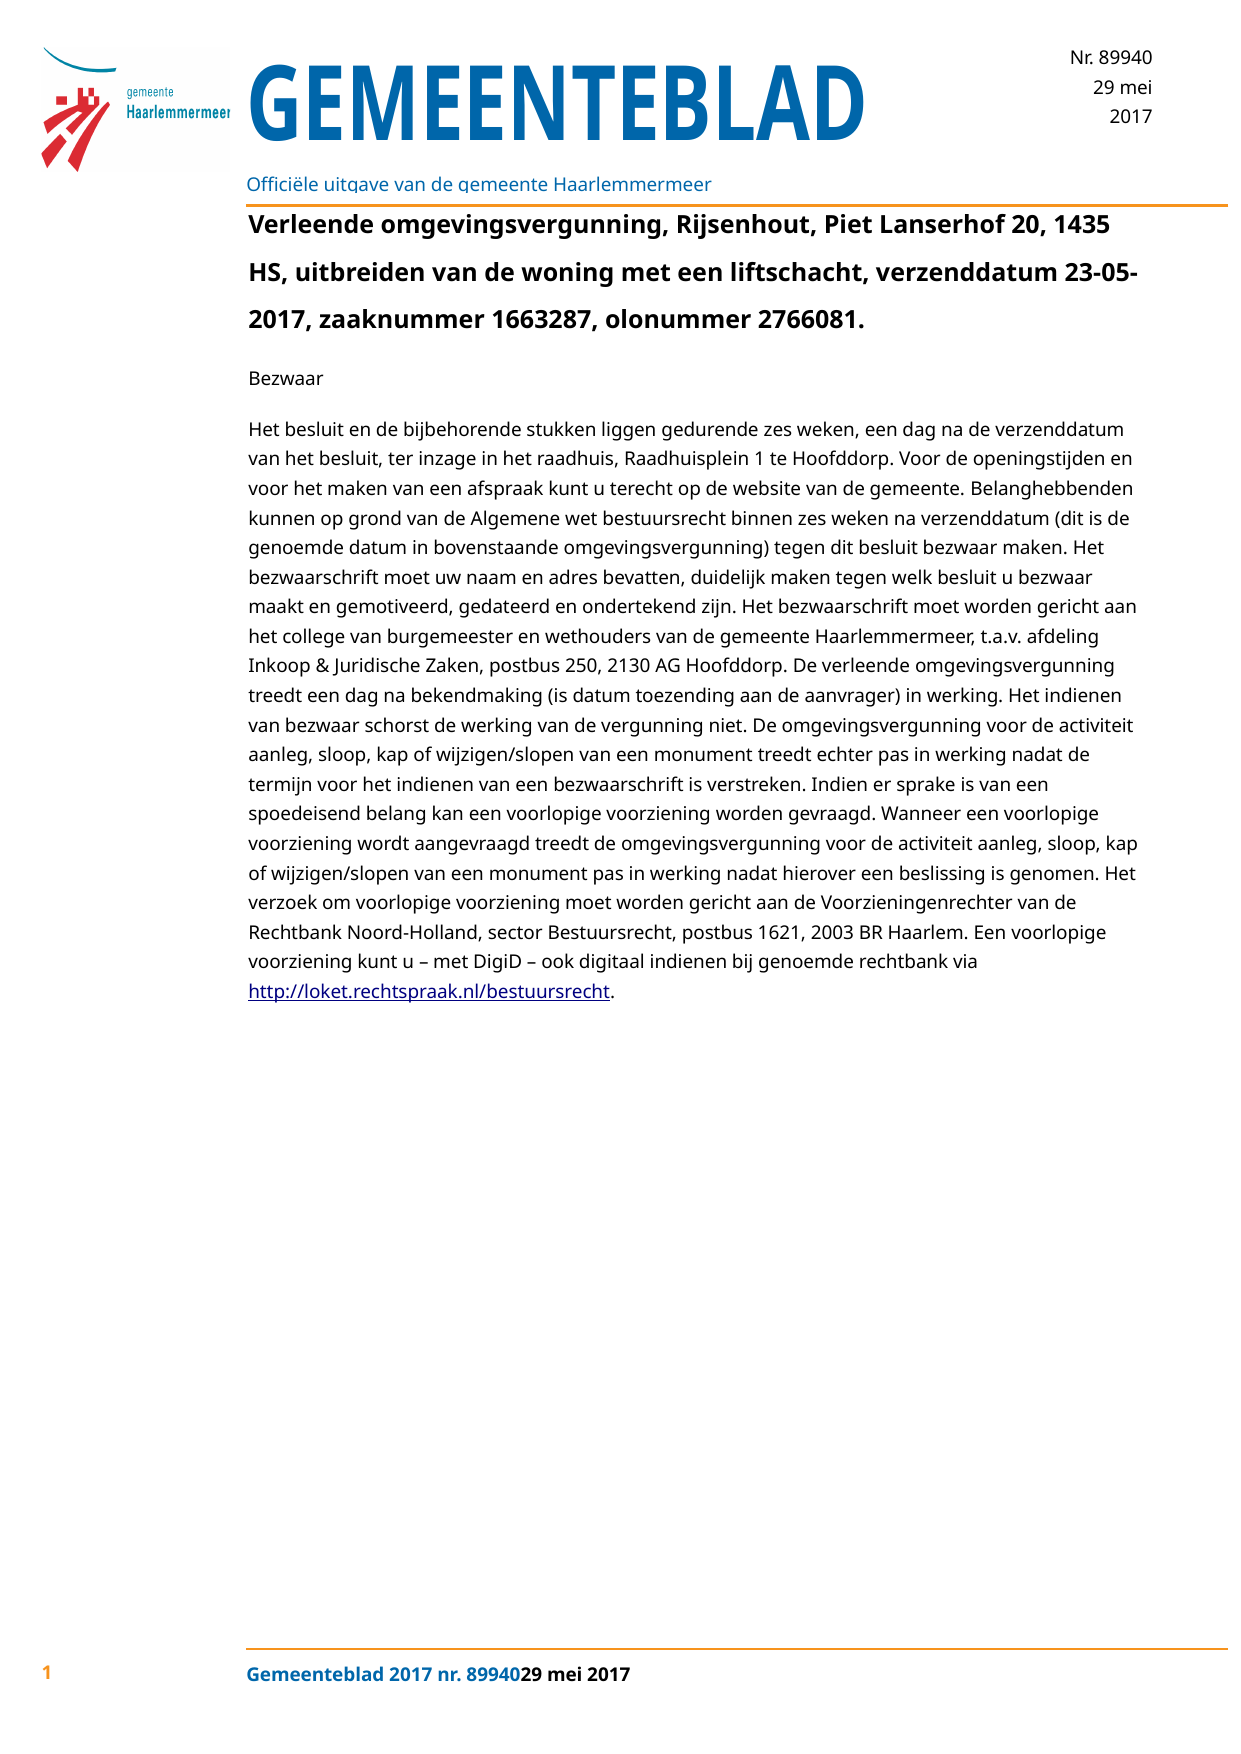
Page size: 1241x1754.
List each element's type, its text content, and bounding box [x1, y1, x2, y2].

text Verleende omgevingsvergunning, Rijsenhout, Piet Lanserhof 20, 1435 HS, uitbreiden van de woning met een liftschacht, verzenddatum 23-05-2017, zaaknummer 1663287, olonummer 2766081. [248, 207, 1152, 336]
text Bezwaar [248, 366, 1152, 391]
picture [41, 47, 231, 172]
text Het besluit en de bijbehorende stukken liggen gedurende zes weken, een dag na de verzenddatum van het besluit, ter inzage in het raadhuis, Raadhuisplein 1 te Hoofddorp. Voor de openingstijden en voor het maken van een afspraak kunt u terecht op de website van de gemeente. Belanghebbenden kunnen op grond van de Algemene wet bestuursrecht binnen zes weken na verzenddatum (dit is de genoemde datum in bovenstaande omgevingsvergunning) tegen dit besluit bezwaar maken. Het bezwaarschrift moet uw naam en adres bevatten, duidelijk maken tegen welk besluit u bezwaar maakt en gemotiveerd, gedateerd en ondertekend zijn. Het bezwaarschrift moet worden gericht aan het college van burgemeester en wethouders van de gemeente Haarlemmermeer, t.a.v. afdeling Inkoop & Juridische Zaken, postbus 250, 2130 AG Hoofddorp. De verleende omgevingsvergunning treedt een dag na bekendmaking (is datum toezending aan de aanvrager) in werking. Het indienen van bezwaar schorst de werking van de vergunning niet. De omgevingsvergunning voor de activiteit aanleg, sloop, kap of wijzigen/slopen van een monument treedt echter pas in werking nadat de termijn voor het indienen van een bezwaarschrift is verstreken. Indien er sprake is van een spoedeisend belang kan een voorlopige voorziening worden gevraagd. Wanneer een voorlopige voorziening wordt aangevraagd treedt de omgevingsvergunning voor de activiteit aanleg, sloop, kap of wijzigen/slopen van een monument pas in werking nadat hierover een beslissing is genomen. Het verzoek om voorlopige voorziening moet worden gericht aan de Voorzieningenrechter van de Rechtbank Noord-Holland, sector Bestuursrecht, postbus 1621, 2003 BR Haarlem. Een voorlopige voorziening kunt u – met DigiD – ook digitaal indienen bij genoemde rechtbank via http://loket.rechtspraak.nl/bestuursrecht. [248, 416, 1152, 1004]
